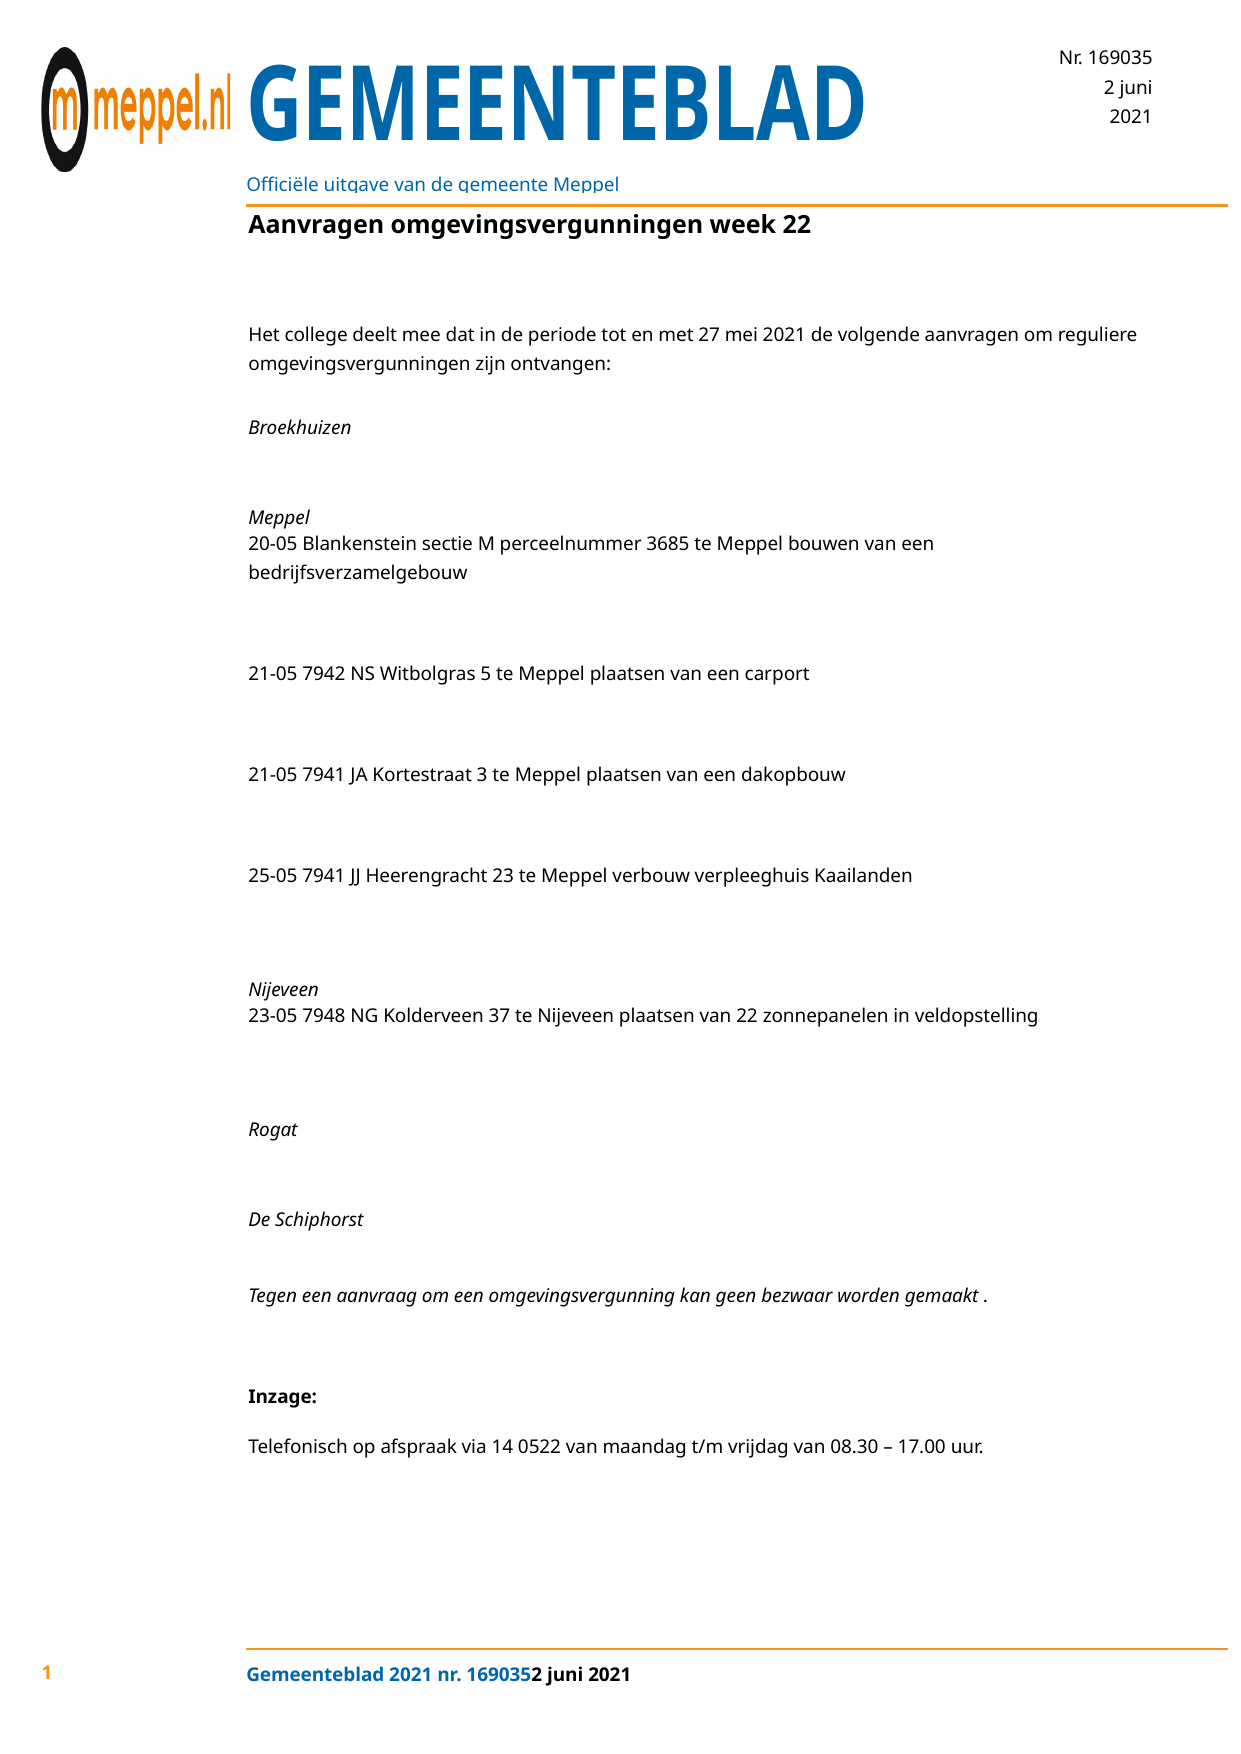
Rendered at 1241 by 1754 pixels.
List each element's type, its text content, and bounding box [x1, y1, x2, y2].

text Meppel [248, 504, 1152, 530]
text Broekhuizen [248, 414, 1152, 440]
text 21-05 7942 NS Witbolgras 5 te Meppel plaatsen van een carport [248, 660, 1152, 686]
text 23-05 7948 NG Kolderveen 37 te Nijeveen plaatsen van 22 zonnepanelen in veldopstelling [248, 1002, 1152, 1028]
text Tegen een aanvraag om een omgevingsvergunning kan geen bezwaar worden gemaakt . [248, 1282, 1152, 1308]
text 25-05 7941 JJ Heerengracht 23 te Meppel verbouw verpleeghuis Kaailanden [248, 862, 1152, 887]
text Rogat [248, 1116, 1152, 1142]
picture [41, 47, 231, 172]
text De Schiphorst [248, 1206, 1152, 1232]
text Telefonisch op afspraak via 14 0522 van maandag t/m vrijdag van 08.30 – 17.00 uur. [248, 1433, 1152, 1459]
text Nijeveen [248, 976, 1152, 1002]
text Het college deelt mee dat in de periode tot en met 27 mei 2021 de volgende aanvragen om reguliere omgevingsvergunningen zijn ontvangen: [248, 321, 1152, 376]
text 21-05 7941 JA Kortestraat 3 te Meppel plaatsen van een dakopbouw [248, 761, 1152, 787]
text 20-05 Blankenstein sectie M perceelnummer 3685 te Meppel bouwen van een bedrijfsverzamelgebouw [248, 530, 1152, 585]
text Aanvragen omgevingsvergunningen week 22 [248, 207, 1152, 241]
text Inzage: [248, 1383, 1152, 1409]
